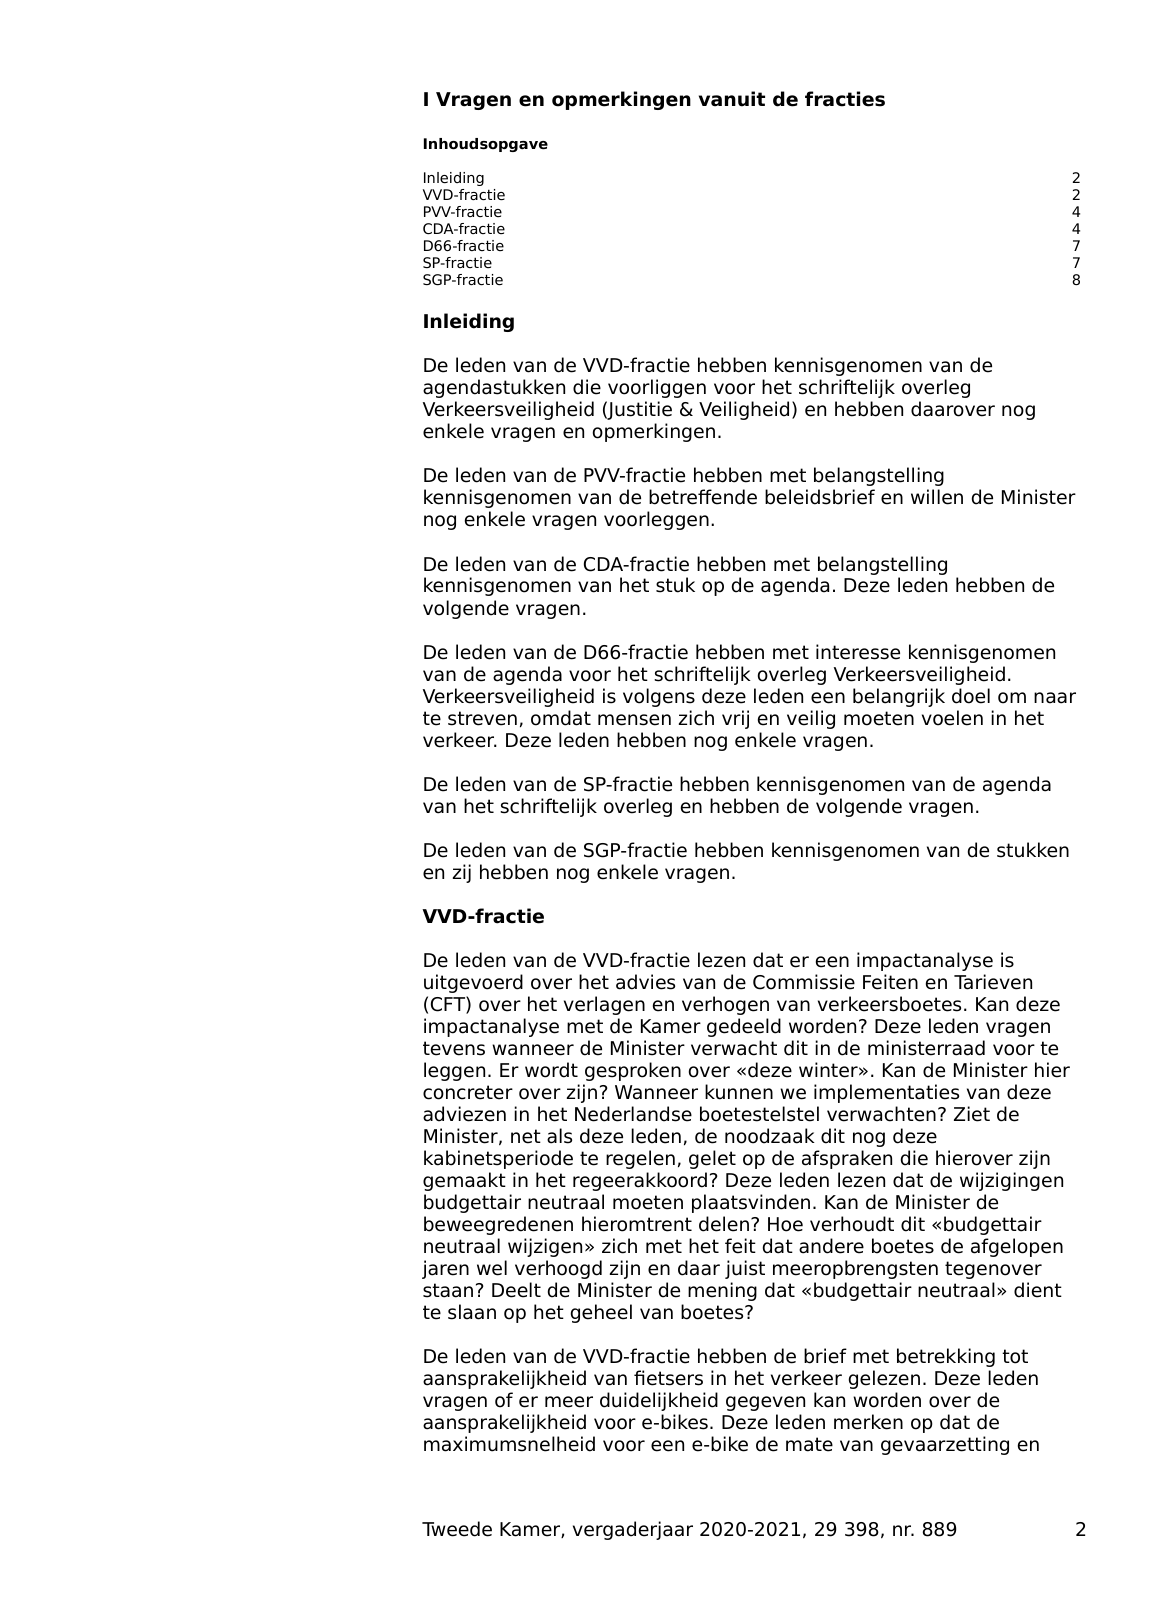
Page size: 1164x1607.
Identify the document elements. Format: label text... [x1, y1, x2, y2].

table_header [868, 136, 1087, 153]
text De leden van de D66-fractie hebben met interesse kennisgenomen van de agenda voor het schriftelijk overleg Verkeersveiligheid. Verkeersveiligheid is volgens deze leden een belangrijk doel om naar te streven, omdat mensen zich vrij en veilig moeten voelen in het verkeer. Deze leden hebben nog enkele vragen. [422, 642, 1087, 751]
text De leden van de PVV-fractie hebben met belangstelling kennisgenomen van de betreffende beleidsbrief en willen de Minister nog enkele vragen voorleggen. [422, 465, 1087, 531]
subtitle Inleiding [422, 311, 1087, 333]
table_cell 2 [868, 170, 1087, 187]
table_cell 4 [868, 221, 1087, 238]
table_cell 4 [868, 204, 1087, 221]
table_cell SP-fractie [422, 255, 868, 272]
table_cell 2 [868, 187, 1087, 204]
table_cell Inleiding [422, 170, 868, 187]
table_cell 7 [868, 255, 1087, 272]
subtitle VVD-fractie [422, 906, 1087, 928]
table_cell 7 [868, 238, 1087, 255]
table_cell VVD-fractie [422, 187, 868, 204]
text De leden van de CDA-fractie hebben met belangstelling kennisgenomen van het stuk op de agenda. Deze leden hebben de volgende vragen. [422, 553, 1087, 619]
text De leden van de VVD-fractie lezen dat er een impactanalyse is uitgevoerd over het advies van de Commissie Feiten en Tarieven (CFT) over het verlagen en verhogen van verkeersboetes. Kan deze impactanalyse met de Kamer gedeeld worden? Deze leden vragen tevens wanneer de Minister verwacht dit in de ministerraad voor te leggen. Er wordt gesproken over «deze winter». Kan de Minister hier concreter over zijn? Wanneer kunnen we implementaties van deze adviezen in het Nederlandse boetestelstel verwachten? Ziet de Minister, net als deze leden, de noodzaak dit nog deze kabinetsperiode te regelen, gelet op de afspraken die hierover zijn gemaakt in het regeerakkoord? Deze leden lezen dat de wijzigingen budgettair neutraal moeten plaatsvinden. Kan de Minister de beweegredenen hieromtrent delen? Hoe verhoudt dit «budgettair neutraal wijzigen» zich met het feit dat andere boetes de afgelopen jaren wel verhoogd zijn en daar juist meeropbrengsten tegenover staan? Deelt de Minister de mening dat «budgettair neutraal» dient te slaan op het geheel van boetes? [422, 950, 1087, 1324]
table_cell [868, 153, 1087, 170]
table_cell D66-fractie [422, 238, 868, 255]
text De leden van de VVD-fractie hebben kennisgenomen van de agendastukken die voorliggen voor het schriftelijk overleg Verkeersveiligheid (Justitie & Veiligheid) en hebben daarover nog enkele vragen en opmerkingen. [422, 355, 1087, 443]
table_cell [422, 153, 868, 170]
table_header Inhoudsopgave [422, 136, 868, 153]
table_cell 8 [868, 272, 1087, 289]
table_cell PVV-fractie [422, 204, 868, 221]
table_cell SGP-fractie [422, 272, 868, 289]
text De leden van de SP-fractie hebben kennisgenomen van de agenda van het schriftelijk overleg en hebben de volgende vragen. [422, 774, 1087, 818]
text De leden van de SGP-fractie hebben kennisgenomen van de stukken en zij hebben nog enkele vragen. [422, 840, 1087, 884]
table_cell CDA-fractie [422, 221, 868, 238]
text De leden van de VVD-fractie hebben de brief met betrekking tot aansprakelijkheid van fietsers in het verkeer gelezen. Deze leden vragen of er meer duidelijkheid gegeven kan worden over de aansprakelijkheid voor e-bikes. Deze leden merken op dat de maximumsnelheid voor een e-bike de mate van gevaarzetting en [422, 1346, 1087, 1456]
subtitle I Vragen en opmerkingen vanuit de fracties [422, 89, 1087, 111]
